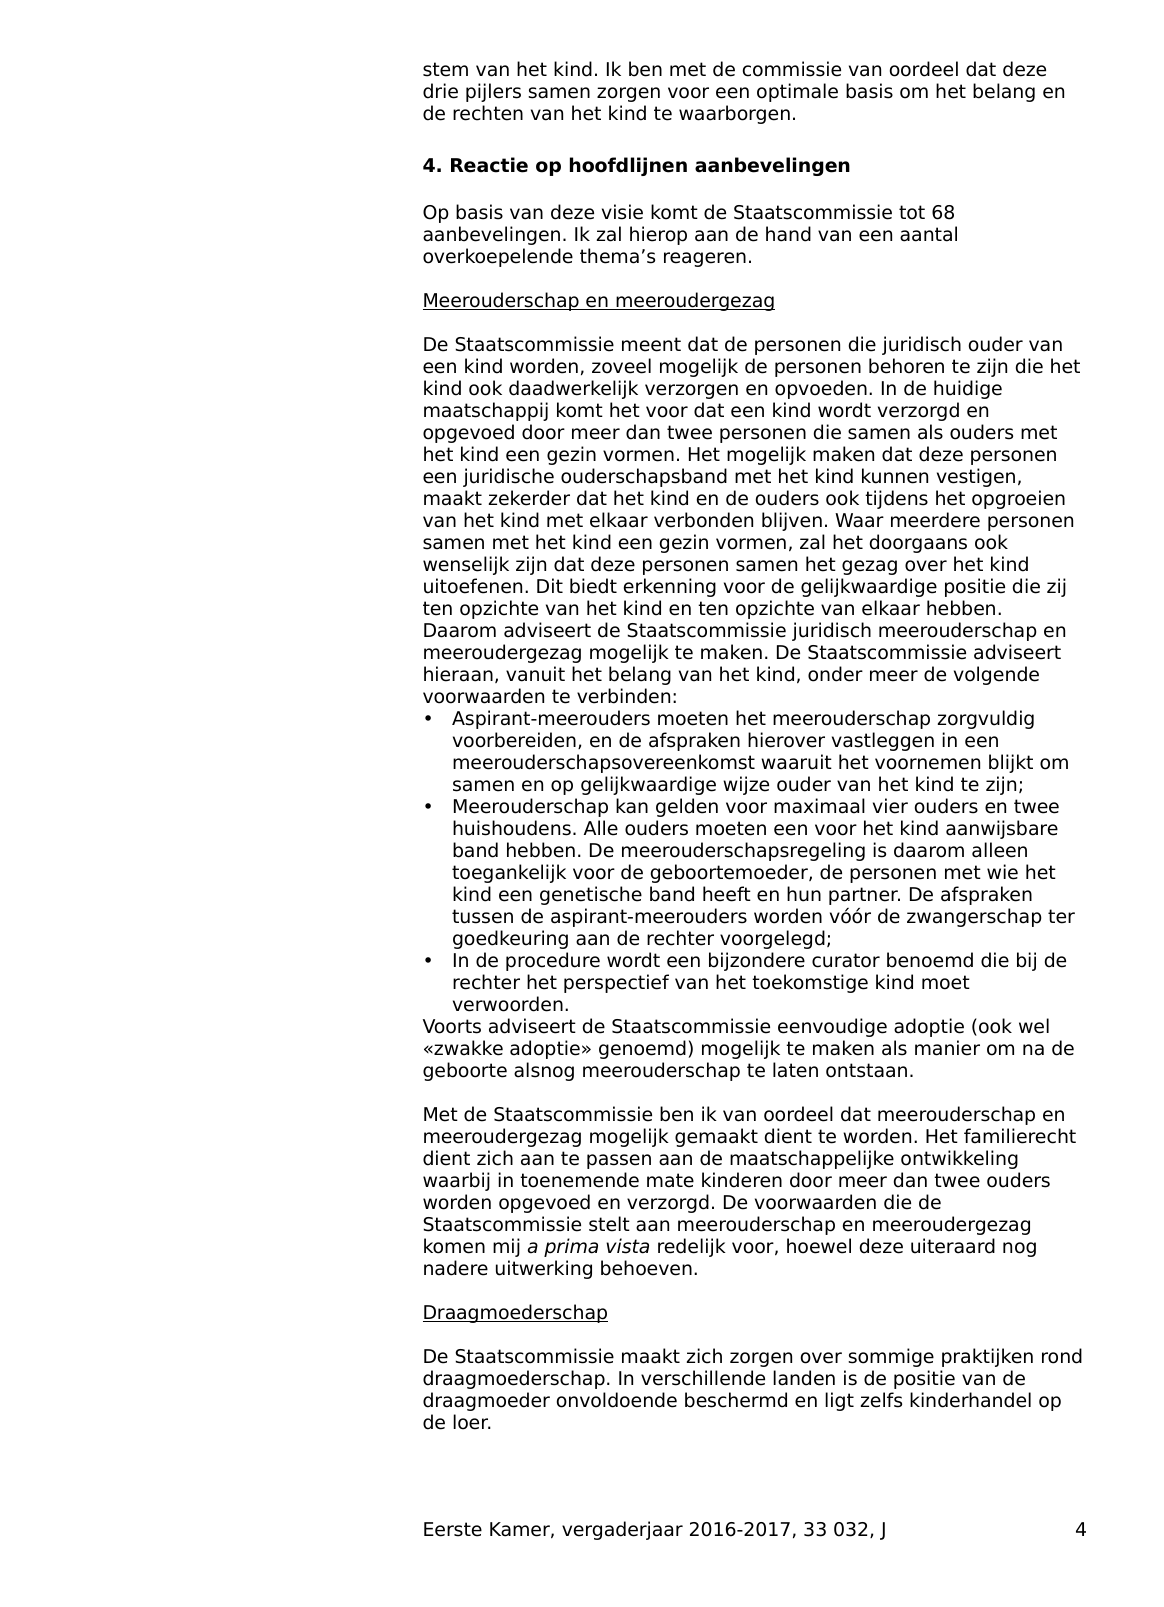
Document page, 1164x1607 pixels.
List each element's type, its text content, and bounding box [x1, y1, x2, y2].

text Daarom adviseert de Staatscommissie juridisch meerouderschap en meeroudergezag mogelijk te maken. De Staatscommissie adviseert hieraan, vanuit het belang van het kind, onder meer de volgende voorwaarden te verbinden: [422, 620, 1087, 708]
text De Staatscommissie meent dat de personen die juridisch ouder van een kind worden, zoveel mogelijk de personen behoren te zijn die het kind ook daadwerkelijk verzorgen en opvoeden. In de huidige maatschappij komt het voor dat een kind wordt verzorgd en opgevoed door meer dan twee personen die samen als ouders met het kind een gezin vormen. Het mogelijk maken dat deze personen een juridische ouderschapsband met het kind kunnen vestigen, maakt zekerder dat het kind en de ouders ook tijdens het opgroeien van het kind met elkaar verbonden blijven. Waar meerdere personen samen met het kind een gezin vormen, zal het doorgaans ook wenselijk zijn dat deze personen samen het gezag over het kind uitoefenen. Dit biedt erkenning voor de gelijkwaardige positie die zij ten opzichte van het kind en ten opzichte van elkaar hebben. [422, 334, 1087, 620]
text • Aspirant-meerouders moeten het meerouderschap zorgvuldig voorbereiden, en de afspraken hierover vastleggen in een meerouderschapsovereenkomst waaruit het voornemen blijkt om samen en op gelijkwaardige wijze ouder van het kind te zijn; [422, 708, 1087, 796]
text Op basis van deze visie komt de Staatscommissie tot 68 aanbevelingen. Ik zal hierop aan de hand van een aantal overkoepelende thema’s reageren. [422, 202, 1087, 268]
subtitle Draagmoederschap [422, 1302, 1087, 1324]
text stem van het kind. Ik ben met de commissie van oordeel dat deze drie pijlers samen zorgen voor een optimale basis om het belang en de rechten van het kind te waarborgen. [422, 59, 1087, 125]
text • Meerouderschap kan gelden voor maximaal vier ouders en twee huishoudens. Alle ouders moeten een voor het kind aanwijsbare band hebben. De meerouderschapsregeling is daarom alleen toegankelijk voor de geboortemoeder, de personen met wie het kind een genetische band heeft en hun partner. De afspraken tussen de aspirant-meerouders worden vóór de zwangerschap ter goedkeuring aan de rechter voorgelegd; [422, 796, 1087, 950]
text Voorts adviseert de Staatscommissie eenvoudige adoptie (ook wel «zwakke adoptie» genoemd) mogelijk te maken als manier om na de geboorte alsnog meerouderschap te laten ontstaan. [422, 1016, 1087, 1082]
subtitle 4. Reactie op hoofdlijnen aanbevelingen [422, 155, 1087, 177]
subtitle Meerouderschap en meeroudergezag [422, 290, 1087, 312]
text De Staatscommissie maakt zich zorgen over sommige praktijken rond draagmoederschap. In verschillende landen is de positie van de draagmoeder onvoldoende beschermd en ligt zelfs kinderhandel op de loer. [422, 1346, 1087, 1434]
text • In de procedure wordt een bijzondere curator benoemd die bij de rechter het perspectief van het toekomstige kind moet verwoorden. [422, 950, 1087, 1016]
text Met de Staatscommissie ben ik van oordeel dat meerouderschap en meeroudergezag mogelijk gemaakt dient te worden. Het familierecht dient zich aan te passen aan de maatschappelijke ontwikkeling waarbij in toenemende mate kinderen door meer dan twee ouders worden opgevoed en verzorgd. De voorwaarden die de Staatscommissie stelt aan meerouderschap en meeroudergezag komen mij a prima vista redelijk voor, hoewel deze uiteraard nog nadere uitwerking behoeven. [422, 1104, 1087, 1279]
